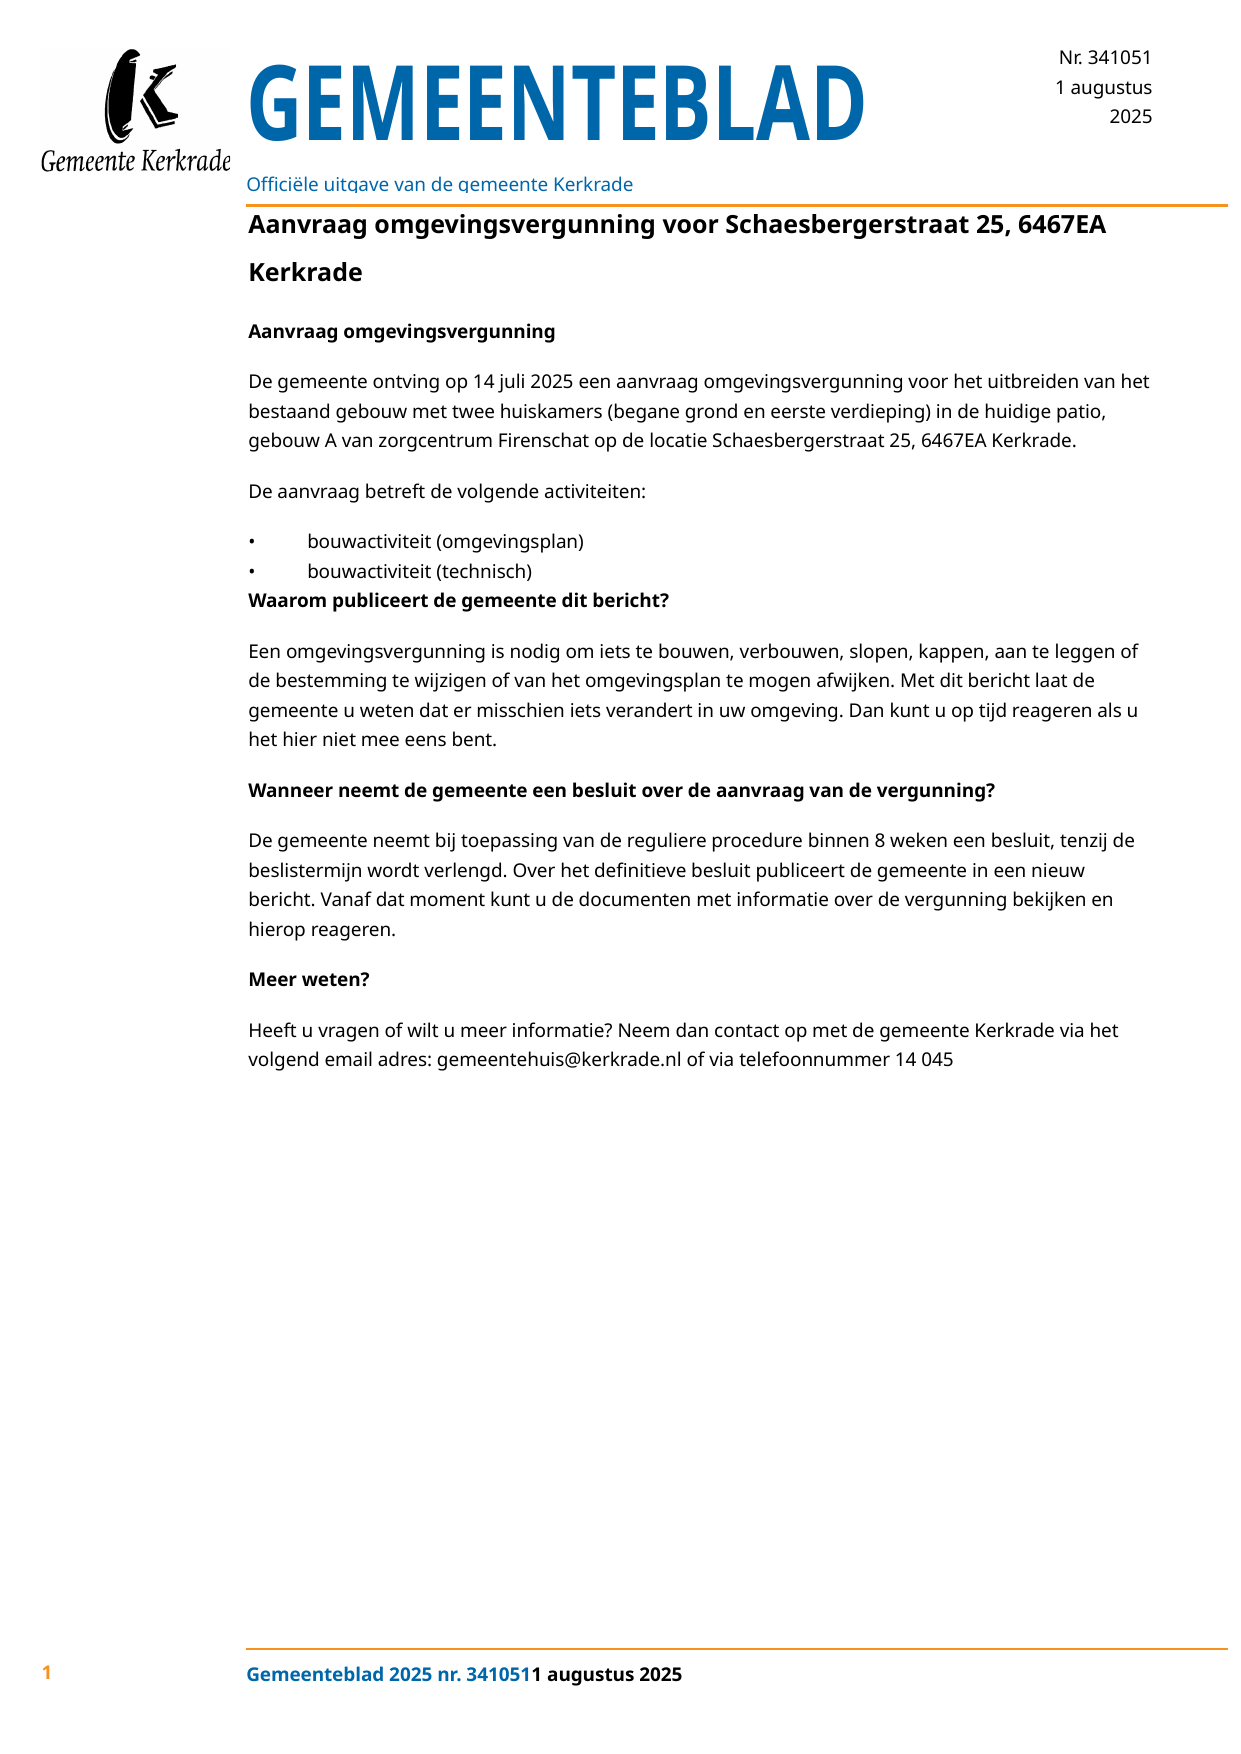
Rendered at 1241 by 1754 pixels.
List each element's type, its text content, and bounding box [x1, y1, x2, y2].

list bouwactiviteit (omgevingsplan) [248, 528, 1152, 554]
text Heeft u vragen of wilt u meer informatie? Neem dan contact op met de gemeente Kerkrade via het volgend email adres: gemeentehuis@kerkrade.nl of via telefoonnummer 14 045 [248, 1017, 1152, 1072]
text De aanvraag betreft de volgende activiteiten: [248, 478, 1152, 504]
text De gemeente neemt bij toepassing van de reguliere procedure binnen 8 weken een besluit, tenzij de beslistermijn wordt verlengd. Over het definitieve besluit publiceert de gemeente in een nieuw bericht. Vanaf dat moment kunt u de documenten met informatie over de vergunning bekijken en hierop reageren. [248, 827, 1152, 942]
text Een omgevingsvergunning is nodig om iets te bouwen, verbouwen, slopen, kappen, aan te leggen of de bestemming te wijzigen of van het omgevingsplan te mogen afwijken. Met dit bericht laat de gemeente u weten dat er misschien iets verandert in uw omgeving. Dan kunt u op tijd reageren als u het hier niet mee eens bent. [248, 638, 1152, 752]
text Wanneer neemt de gemeente een besluit over de aanvraag van de vergunning? [248, 777, 1152, 803]
text Meer weten? [248, 967, 1152, 992]
text De gemeente ontving op 14 juli 2025 een aanvraag omgevingsvergunning voor het uitbreiden van het bestaand gebouw met twee huiskamers (begane grond en eerste verdieping) in de huidige patio, gebouw A van zorgcentrum Firenschat op de locatie Schaesbergerstraat 25, 6467EA Kerkrade. [248, 368, 1152, 453]
list bouwactiviteit (technisch) [248, 558, 1152, 584]
text Aanvraag omgevingsvergunning [248, 318, 1152, 344]
picture [41, 47, 231, 172]
text Waarom publiceert de gemeente dit bericht? [248, 587, 1152, 613]
text Aanvraag omgevingsvergunning voor Schaesbergerstraat 25, 6467EA Kerkrade [248, 207, 1152, 288]
